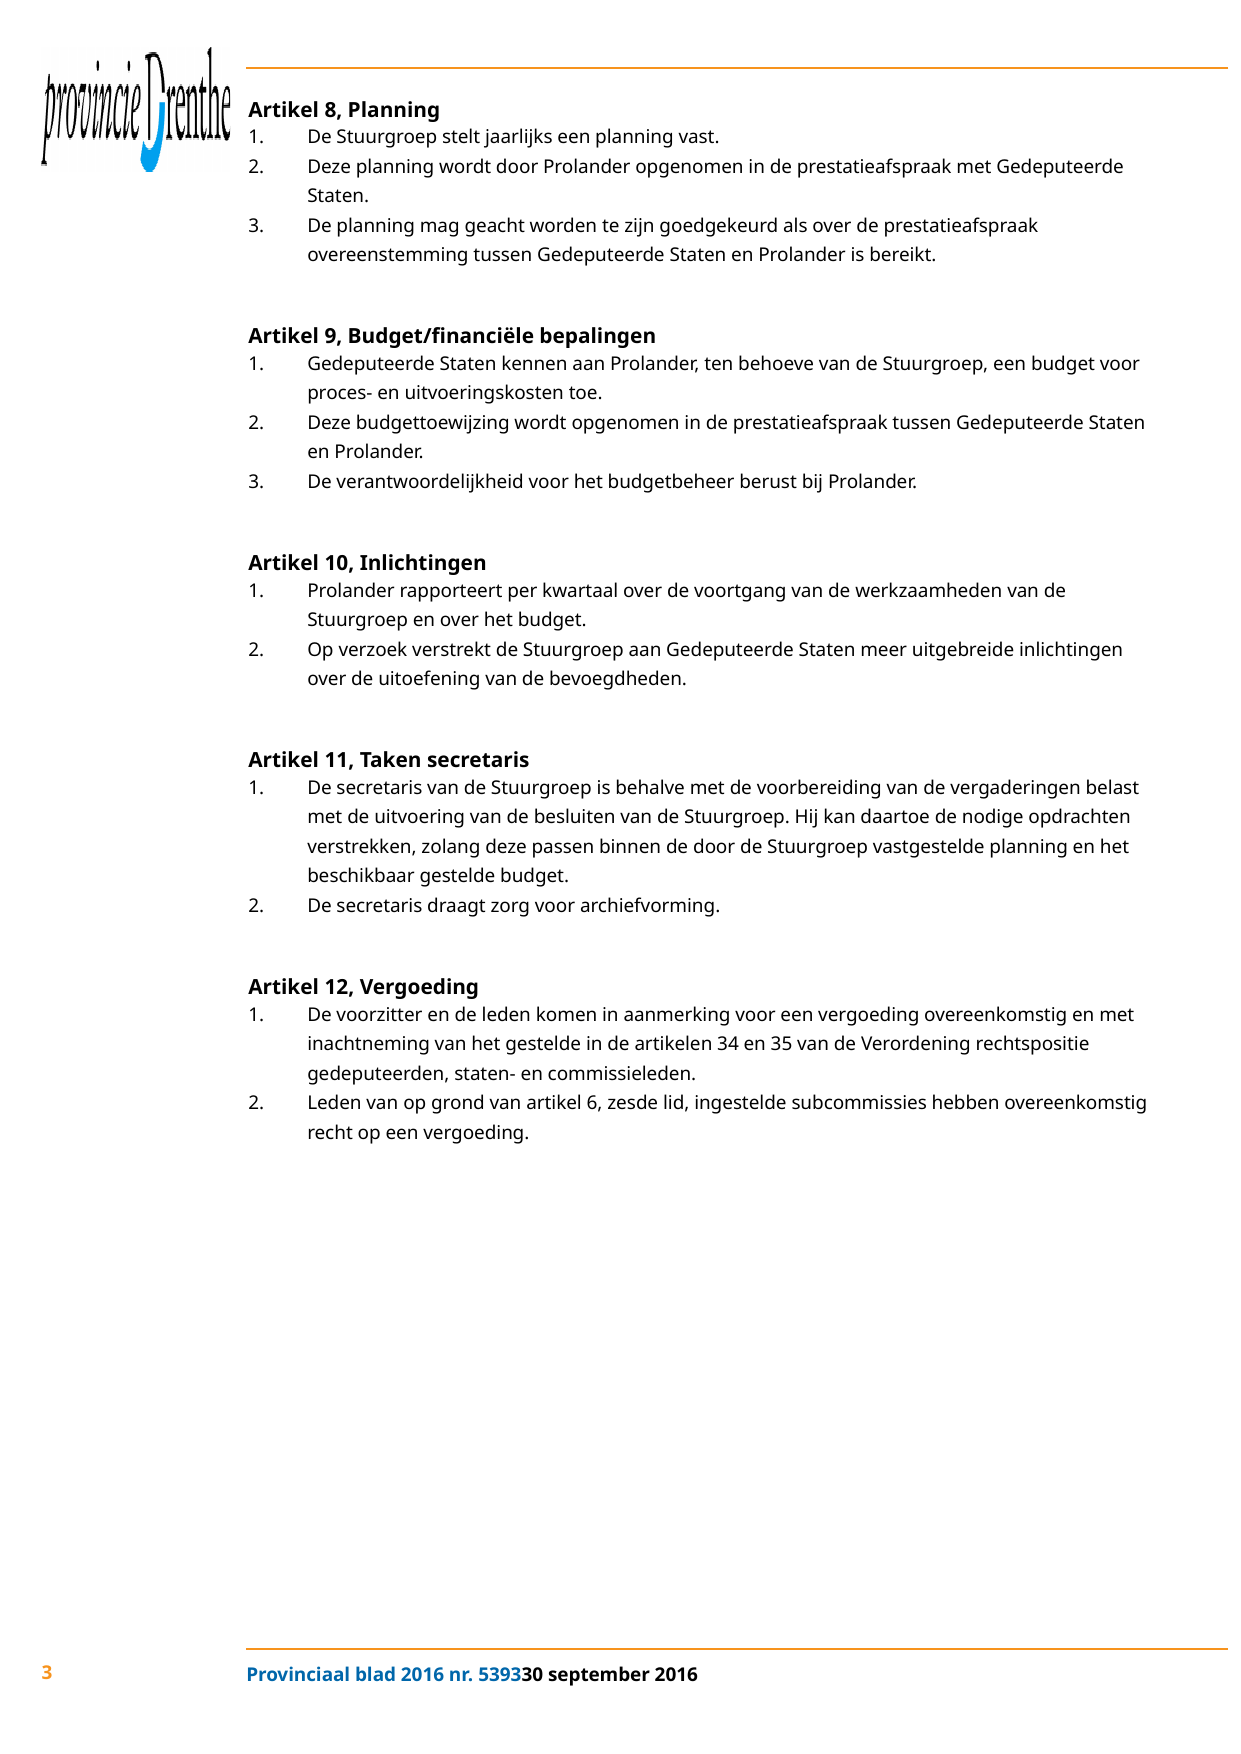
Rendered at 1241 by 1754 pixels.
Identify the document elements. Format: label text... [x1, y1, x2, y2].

list Deze planning wordt door Prolander opgenomen in de prestatieafspraak met Gedeputeerde Staten. [248, 153, 1152, 208]
list Op verzoek verstrekt de Stuurgroep aan Gedeputeerde Staten meer uitgebreide inlichtingen over de uitoefening van de bevoegdheden. [248, 636, 1152, 691]
list Leden van op grond van artikel 6, zesde lid, ingestelde subcommissies hebben overeenkomstig recht op een vergoeding. [248, 1089, 1152, 1145]
text Artikel 11, Taken secretaris [248, 746, 1152, 774]
list De planning mag geacht worden te zijn goedgekeurd als over de prestatieafspraak overeenstemming tussen Gedeputeerde Staten en Prolander is bereikt. [248, 212, 1152, 267]
list Deze budgettoewijzing wordt opgenomen in de prestatieafspraak tussen Gedeputeerde Staten en Prolander. [248, 409, 1152, 464]
list Prolander rapporteert per kwartaal over de voortgang van de werkzaamheden van de Stuurgroep en over het budget. [248, 577, 1152, 632]
text Artikel 8, Planning [248, 95, 1152, 123]
text Artikel 12, Vergoeding [248, 972, 1152, 1001]
list De verantwoordelijkheid voor het budgetbeheer berust bij Prolander. [248, 468, 1152, 494]
list De Stuurgroep stelt jaarlijks een planning vast. [248, 123, 1152, 149]
text Artikel 9, Budget/financiële bepalingen [248, 322, 1152, 350]
list Gedeputeerde Staten kennen aan Prolander, ten behoeve van de Stuurgroep, een budget voor proces- en uitvoeringskosten toe. [248, 350, 1152, 405]
text Artikel 10, Inlichtingen [248, 548, 1152, 577]
picture [41, 47, 231, 172]
list De secretaris draagt zorg voor archiefvorming. [248, 892, 1152, 918]
list De secretaris van de Stuurgroep is behalve met de voorbereiding van de vergaderingen belast met de uitvoering van de besluiten van de Stuurgroep. Hij kan daartoe de nodige opdrachten verstrekken, zolang deze passen binnen de door de Stuurgroep vastgestelde planning en het beschikbaar gestelde budget. [248, 774, 1152, 888]
list De voorzitter en de leden komen in aanmerking voor een vergoeding overeenkomstig en met inachtneming van het gestelde in de artikelen 34 en 35 van de Verordening rechtspositie gedeputeerden, staten- en commissieleden. [248, 1001, 1152, 1086]
